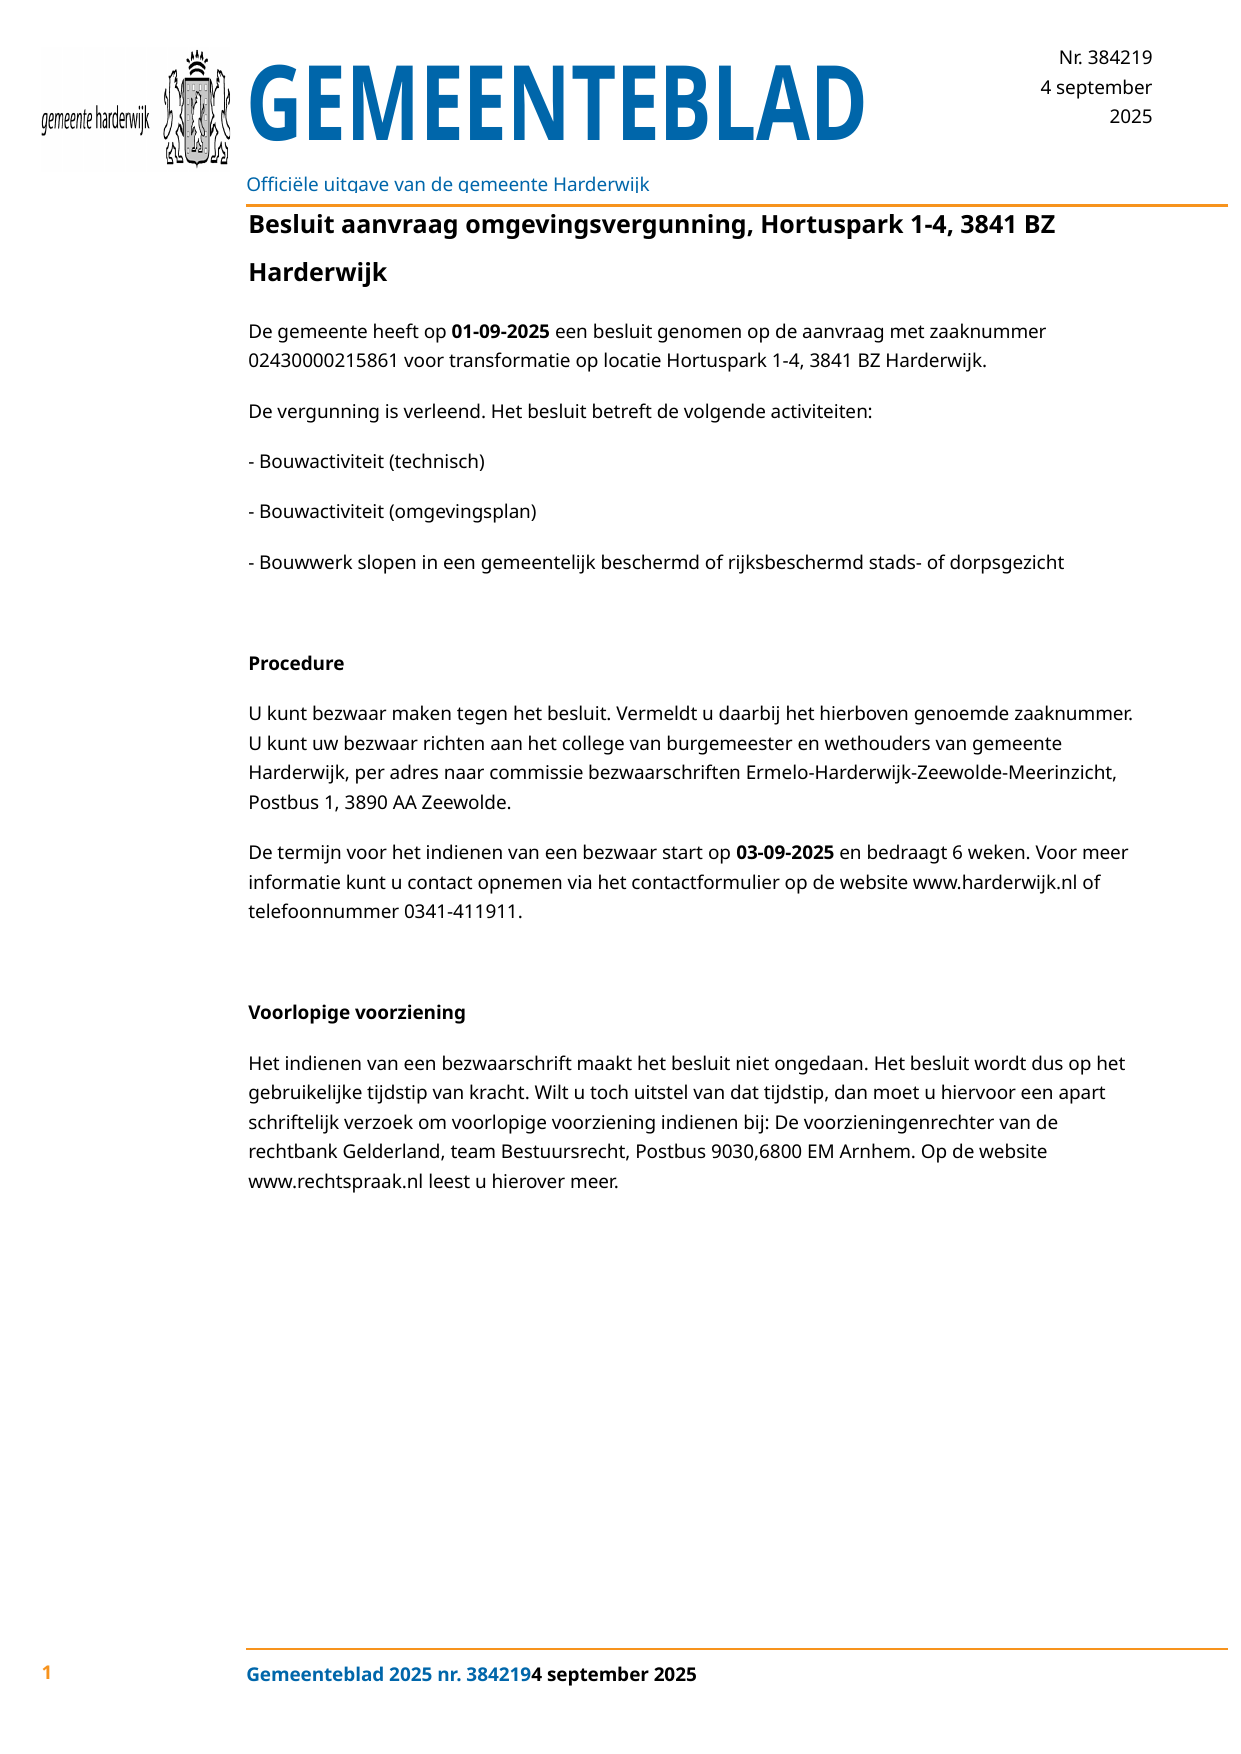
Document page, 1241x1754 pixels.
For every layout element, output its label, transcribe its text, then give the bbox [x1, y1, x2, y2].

text Besluit aanvraag omgevingsvergunning, Hortuspark 1-4, 3841 BZ Harderwijk [248, 207, 1152, 288]
text Het indienen van een bezwaarschrift maakt het besluit niet ongedaan. Het besluit wordt dus op het gebruikelijke tijdstip van kracht. Wilt u toch uitstel van dat tijdstip, dan moet u hiervoor een apart schriftelijk verzoek om voorlopige voorziening indienen bij: De voorzieningenrechter van de rechtbank Gelderland, team Bestuursrecht, Postbus 9030,6800 EM Arnhem. Op de website www.rechtspraak.nl leest u hierover meer. [248, 1050, 1152, 1194]
text Procedure [248, 650, 1152, 676]
picture [41, 47, 231, 172]
text De termijn voor het indienen van een bezwaar start op 03-09-2025 en bedraagt 6 weken. Voor meer informatie kunt u contact opnemen via het contactformulier op de website www.harderwijk.nl of telefoonnummer 0341-411911. [248, 839, 1152, 924]
text Voorlopige voorziening [248, 999, 1152, 1025]
text - Bouwwerk slopen in een gemeentelijk beschermd of rijksbeschermd stads- of dorpsgezicht [248, 549, 1152, 575]
text - Bouwactiviteit (omgevingsplan) [248, 499, 1152, 524]
text De gemeente heeft op 01-09-2025 een besluit genomen op de aanvraag met zaaknummer 02430000215861 voor transformatie op locatie Hortuspark 1-4, 3841 BZ Harderwijk. [248, 318, 1152, 373]
text De vergunning is verleend. Het besluit betreft de volgende activiteiten: [248, 398, 1152, 424]
text U kunt bezwaar maken tegen het besluit. Vermeldt u daarbij het hierboven genoemde zaaknummer. U kunt uw bezwaar richten aan het college van burgemeester en wethouders van gemeente Harderwijk, per adres naar commissie bezwaarschriften Ermelo-Harderwijk-Zeewolde-Meerinzicht, Postbus 1, 3890 AA Zeewolde. [248, 700, 1152, 815]
text - Bouwactiviteit (technisch) [248, 448, 1152, 474]
